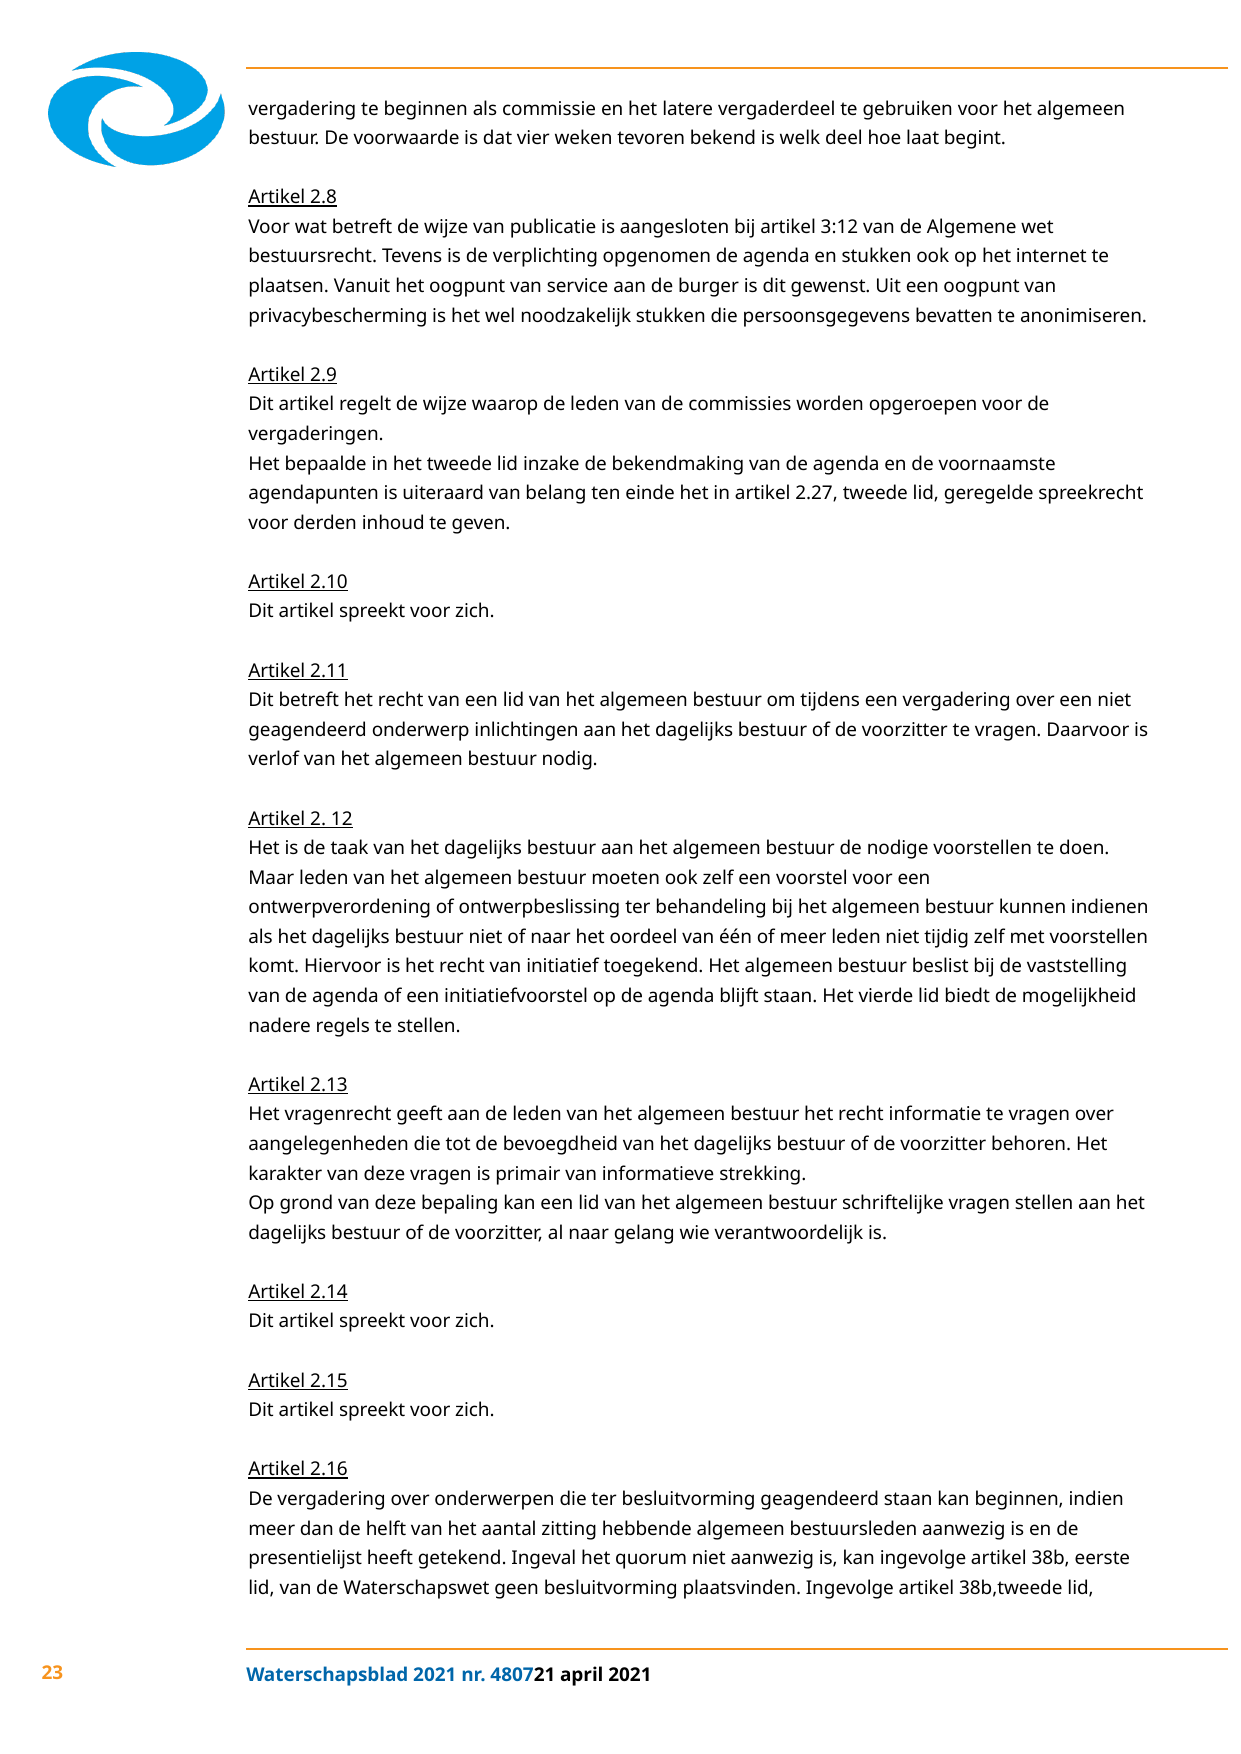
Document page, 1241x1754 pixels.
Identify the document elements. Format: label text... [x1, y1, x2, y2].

text Het is de taak van het dagelijks bestuur aan het algemeen bestuur de nodige voorstellen te doen. Maar leden van het algemeen bestuur moeten ook zelf een voorstel voor een [248, 834, 1152, 890]
text vergadering te beginnen als commissie en het latere vergaderdeel te gebruiken voor het algemeen bestuur. De voorwaarde is dat vier weken tevoren bekend is welk deel hoe laat begint. [248, 95, 1152, 150]
picture [41, 47, 231, 172]
text Artikel 2.15 [248, 1367, 1152, 1393]
text Artikel 2.8 [248, 183, 1152, 209]
text Dit artikel spreekt voor zich. [248, 1396, 1152, 1422]
text Dit artikel spreekt voor zich. [248, 598, 1152, 623]
text Artikel 2.10 [248, 568, 1152, 594]
text Dit artikel spreekt voor zich. [248, 1308, 1152, 1333]
text Artikel 2.14 [248, 1278, 1152, 1304]
text Op grond van deze bepaling kan een lid van het algemeen bestuur schriftelijke vragen stellen aan het dagelijks bestuur of de voorzitter, al naar gelang wie verantwoordelijk is. [248, 1189, 1152, 1245]
text ontwerpverordening of ontwerpbeslissing ter behandeling bij het algemeen bestuur kunnen indienen als het dagelijks bestuur niet of naar het oordeel van één of meer leden niet tijdig zelf met voorstellen komt. Hiervoor is het recht van initiatief toegekend. Het algemeen bestuur beslist bij de vaststelling van de agenda of een initiatiefvoorstel op de agenda blijft staan. Het vierde lid biedt de mogelijkheid nadere regels te stellen. [248, 893, 1152, 1038]
text Dit betreft het recht van een lid van het algemeen bestuur om tijdens een vergadering over een niet geagendeerd onderwerp inlichtingen aan het dagelijks bestuur of de voorzitter te vragen. Daarvoor is verlof van het algemeen bestuur nodig. [248, 686, 1152, 771]
text Artikel 2.11 [248, 657, 1152, 683]
text Voor wat betreft de wijze van publicatie is aangesloten bij artikel 3:12 van de Algemene wet bestuursrecht. Tevens is de verplichting opgenomen de agenda en stukken ook op het internet te plaatsen. Vanuit het oogpunt van service aan de burger is dit gewenst. Uit een oogpunt van privacybescherming is het wel noodzakelijk stukken die persoonsgegevens bevatten te anonimiseren. [248, 213, 1152, 328]
text Dit artikel regelt de wijze waarop de leden van de commissies worden opgeroepen voor de vergaderingen. [248, 391, 1152, 446]
text Het bepaalde in het tweede lid inzake de bekendmaking van de agenda en de voornaamste agendapunten is uiteraard van belang ten einde het in artikel 2.27, tweede lid, geregelde spreekrecht voor derden inhoud te geven. [248, 450, 1152, 535]
text Artikel 2.13 [248, 1071, 1152, 1097]
text De vergadering over onderwerpen die ter besluitvorming geagendeerd staan kan beginnen, indien meer dan de helft van het aantal zitting hebbende algemeen bestuursleden aanwezig is en de presentielijst heeft getekend. Ingeval het quorum niet aanwezig is, kan ingevolge artikel 38b, eerste lid, van de Waterschapswet geen besluitvorming plaatsvinden. Ingevolge artikel 38b,tweede lid, [248, 1485, 1152, 1600]
text Het vragenrecht geeft aan de leden van het algemeen bestuur het recht informatie te vragen over aangelegenheden die tot de bevoegdheid van het dagelijks bestuur of de voorzitter behoren. Het karakter van deze vragen is primair van informatieve strekking. [248, 1101, 1152, 1186]
text Artikel 2.9 [248, 361, 1152, 387]
text Artikel 2. 12 [248, 805, 1152, 831]
text Artikel 2.16 [248, 1456, 1152, 1481]
